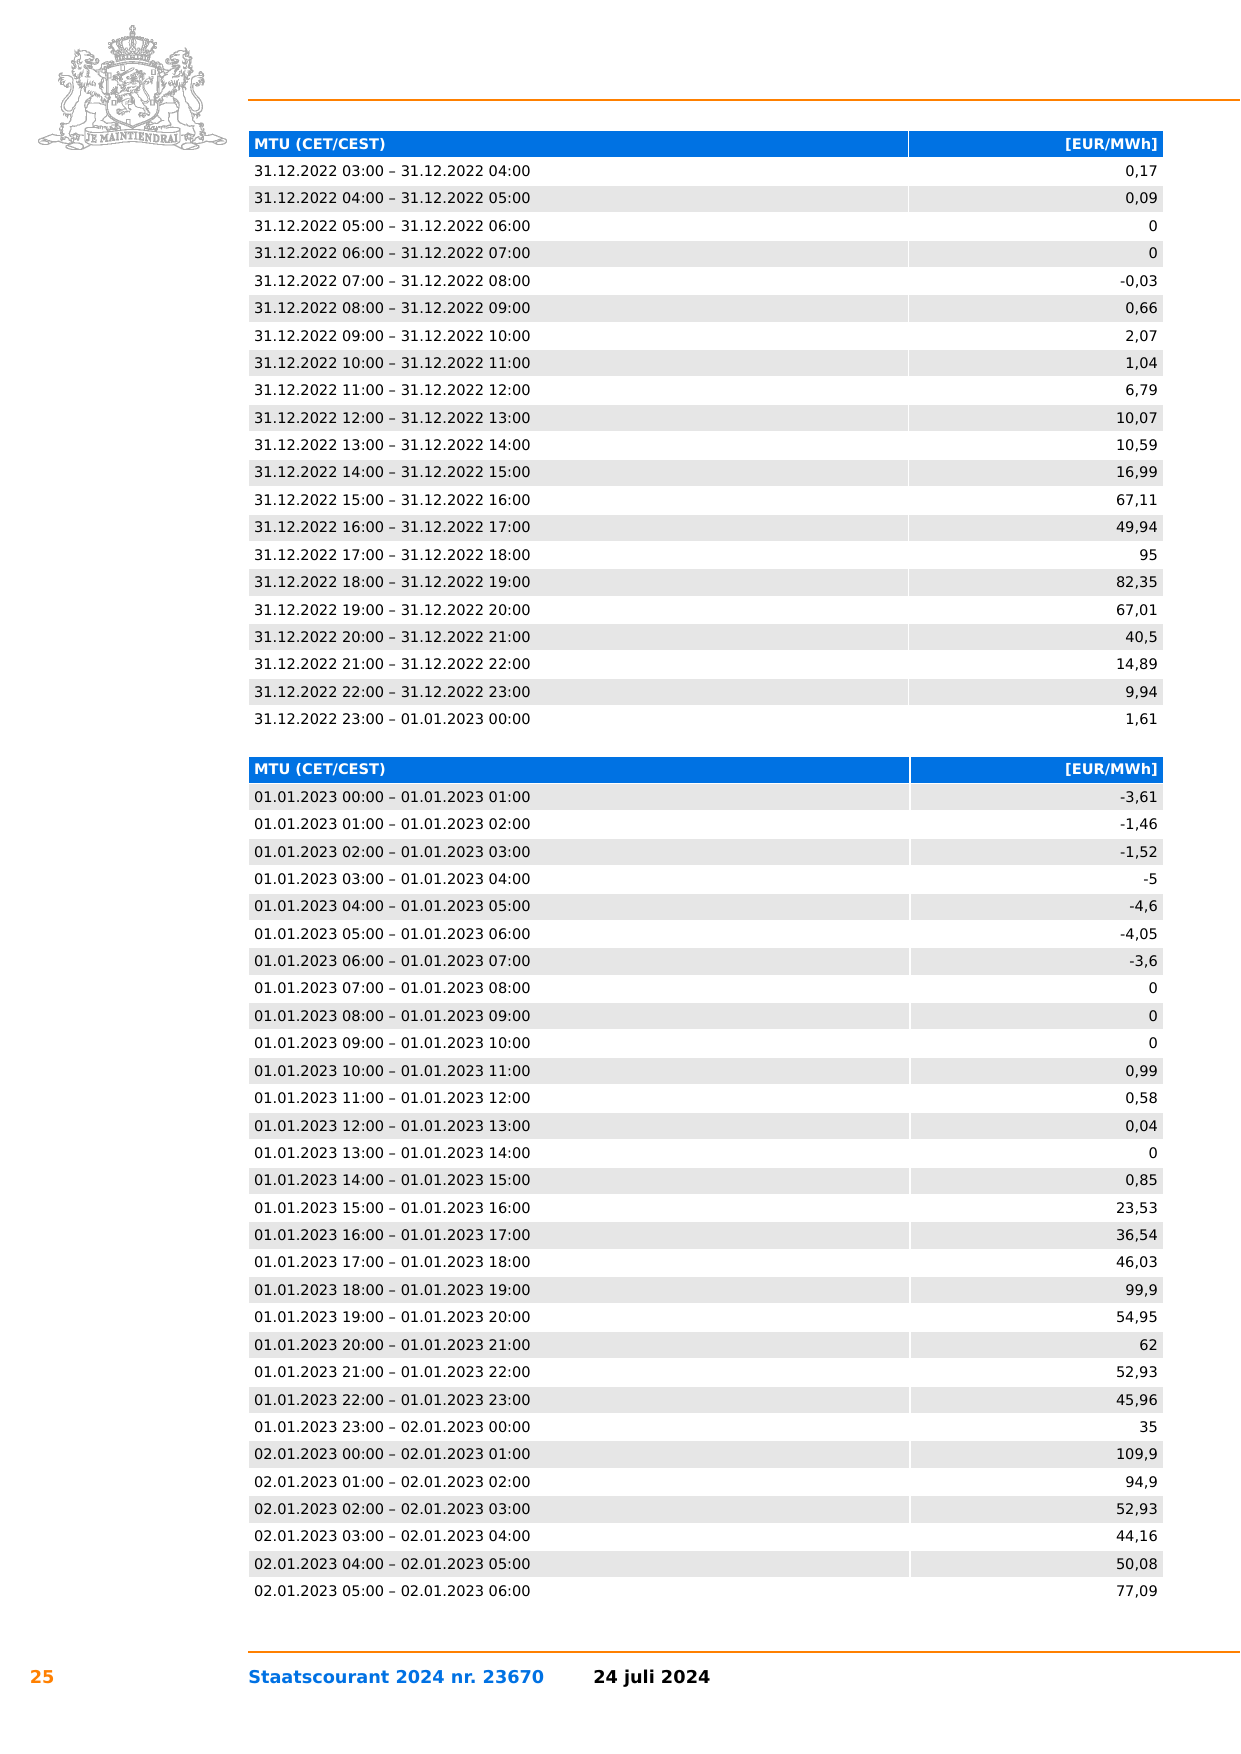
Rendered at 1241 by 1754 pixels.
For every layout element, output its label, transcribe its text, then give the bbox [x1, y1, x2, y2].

table_cell 94,9 [911, 1469, 1163, 1495]
table_cell 0,04 [911, 1113, 1163, 1139]
table_cell 1,04 [909, 350, 1163, 376]
table_cell 02.01.2023 03:00 – 02.01.2023 04:00 [249, 1524, 909, 1550]
table_cell 01.01.2023 02:00 – 01.01.2023 03:00 [249, 839, 909, 865]
table_cell 01.01.2023 14:00 – 01.01.2023 15:00 [249, 1168, 909, 1194]
table_header [EUR/MWh] [911, 757, 1163, 783]
table_cell 31.12.2022 18:00 – 31.12.2022 19:00 [249, 569, 908, 596]
table_cell -1,52 [911, 839, 1163, 865]
table_cell 23,53 [911, 1195, 1163, 1221]
table_cell 52,93 [911, 1359, 1163, 1386]
table_cell 36,54 [911, 1222, 1163, 1249]
table_cell 01.01.2023 11:00 – 01.01.2023 12:00 [249, 1085, 909, 1112]
table_cell 0,85 [911, 1168, 1163, 1194]
table_cell 50,08 [911, 1551, 1163, 1577]
table_cell 02.01.2023 05:00 – 02.01.2023 06:00 [249, 1579, 909, 1605]
table_cell 31.12.2022 03:00 – 31.12.2022 04:00 [249, 158, 908, 185]
table_cell 6,79 [909, 378, 1163, 404]
table_cell 01.01.2023 04:00 – 01.01.2023 05:00 [249, 894, 909, 920]
table_cell 95 [909, 542, 1163, 568]
table_cell 0 [911, 1003, 1163, 1029]
table_cell 10,59 [909, 432, 1163, 459]
table_cell 77,09 [911, 1579, 1163, 1605]
table_cell 0 [909, 213, 1163, 239]
table_header MTU (CET/CEST) [249, 757, 909, 783]
table_cell 1,61 [909, 706, 1163, 733]
table_cell 01.01.2023 15:00 – 01.01.2023 16:00 [249, 1195, 909, 1221]
table_cell 31.12.2022 20:00 – 31.12.2022 21:00 [249, 624, 908, 650]
table_cell 01.01.2023 20:00 – 01.01.2023 21:00 [249, 1332, 909, 1358]
table_cell 01.01.2023 21:00 – 01.01.2023 22:00 [249, 1359, 909, 1386]
table_cell 31.12.2022 10:00 – 31.12.2022 11:00 [249, 350, 908, 376]
table_cell 109,9 [911, 1441, 1163, 1468]
table_cell 46,03 [911, 1250, 1163, 1276]
picture [38, 25, 227, 150]
table_cell 0 [911, 1031, 1163, 1057]
table_cell -0,03 [909, 268, 1163, 294]
table_cell 31.12.2022 05:00 – 31.12.2022 06:00 [249, 213, 908, 239]
table_cell 67,11 [909, 487, 1163, 513]
table_cell -4,6 [911, 894, 1163, 920]
table_cell 67,01 [909, 597, 1163, 623]
table_cell -4,05 [911, 921, 1163, 947]
table_cell 02.01.2023 00:00 – 02.01.2023 01:00 [249, 1441, 909, 1468]
table_cell 02.01.2023 01:00 – 02.01.2023 02:00 [249, 1469, 909, 1495]
table_cell 31.12.2022 08:00 – 31.12.2022 09:00 [249, 295, 908, 322]
table_cell -3,6 [911, 948, 1163, 975]
table_cell 31.12.2022 14:00 – 31.12.2022 15:00 [249, 460, 908, 486]
table_cell 0,17 [909, 158, 1163, 185]
table_cell 01.01.2023 00:00 – 01.01.2023 01:00 [249, 784, 909, 810]
table_cell 01.01.2023 05:00 – 01.01.2023 06:00 [249, 921, 909, 947]
table_cell 31.12.2022 13:00 – 31.12.2022 14:00 [249, 432, 908, 459]
table_cell 0,09 [909, 186, 1163, 212]
table_cell 01.01.2023 19:00 – 01.01.2023 20:00 [249, 1305, 909, 1331]
table_cell 01.01.2023 17:00 – 01.01.2023 18:00 [249, 1250, 909, 1276]
table_cell 01.01.2023 10:00 – 01.01.2023 11:00 [249, 1058, 909, 1084]
table_cell 54,95 [911, 1305, 1163, 1331]
table_cell 02.01.2023 04:00 – 02.01.2023 05:00 [249, 1551, 909, 1577]
table_cell 31.12.2022 22:00 – 31.12.2022 23:00 [249, 679, 908, 705]
table_cell 01.01.2023 07:00 – 01.01.2023 08:00 [249, 976, 909, 1002]
table_cell 14,89 [909, 651, 1163, 678]
table_cell 01.01.2023 12:00 – 01.01.2023 13:00 [249, 1113, 909, 1139]
table_cell 31.12.2022 09:00 – 31.12.2022 10:00 [249, 323, 908, 349]
table_cell 45,96 [911, 1387, 1163, 1413]
table_cell 31.12.2022 23:00 – 01.01.2023 00:00 [249, 706, 908, 733]
table_cell 31.12.2022 19:00 – 31.12.2022 20:00 [249, 597, 908, 623]
table_cell 40,5 [909, 624, 1163, 650]
table_cell 31.12.2022 06:00 – 31.12.2022 07:00 [249, 241, 908, 267]
table_cell 02.01.2023 02:00 – 02.01.2023 03:00 [249, 1496, 909, 1523]
table_cell 35 [911, 1414, 1163, 1440]
table_cell 31.12.2022 11:00 – 31.12.2022 12:00 [249, 378, 908, 404]
table_cell 01.01.2023 03:00 – 01.01.2023 04:00 [249, 866, 909, 892]
table_cell 31.12.2022 21:00 – 31.12.2022 22:00 [249, 651, 908, 678]
table_cell 31.12.2022 07:00 – 31.12.2022 08:00 [249, 268, 908, 294]
table_cell 0 [911, 1140, 1163, 1166]
table_cell 01.01.2023 13:00 – 01.01.2023 14:00 [249, 1140, 909, 1166]
table_cell 01.01.2023 18:00 – 01.01.2023 19:00 [249, 1277, 909, 1303]
table_cell 10,07 [909, 405, 1163, 431]
table_cell 01.01.2023 08:00 – 01.01.2023 09:00 [249, 1003, 909, 1029]
table_cell 16,99 [909, 460, 1163, 486]
table_cell 52,93 [911, 1496, 1163, 1523]
table_cell 01.01.2023 23:00 – 02.01.2023 00:00 [249, 1414, 909, 1440]
table_cell 31.12.2022 15:00 – 31.12.2022 16:00 [249, 487, 908, 513]
table_cell 2,07 [909, 323, 1163, 349]
table_cell -3,61 [911, 784, 1163, 810]
table_cell 31.12.2022 12:00 – 31.12.2022 13:00 [249, 405, 908, 431]
table_cell 31.12.2022 04:00 – 31.12.2022 05:00 [249, 186, 908, 212]
table_cell 44,16 [911, 1524, 1163, 1550]
table_cell 31.12.2022 17:00 – 31.12.2022 18:00 [249, 542, 908, 568]
table_header [EUR/MWh] [909, 131, 1163, 157]
table_cell 99,9 [911, 1277, 1163, 1303]
table_cell 01.01.2023 09:00 – 01.01.2023 10:00 [249, 1031, 909, 1057]
table_cell 0,99 [911, 1058, 1163, 1084]
table_cell 0 [911, 976, 1163, 1002]
table_cell -1,46 [911, 811, 1163, 838]
table_header MTU (CET/CEST) [249, 131, 908, 157]
table_cell 0,58 [911, 1085, 1163, 1112]
table_cell 01.01.2023 01:00 – 01.01.2023 02:00 [249, 811, 909, 838]
table_cell 49,94 [909, 515, 1163, 541]
table_cell 31.12.2022 16:00 – 31.12.2022 17:00 [249, 515, 908, 541]
table_cell -5 [911, 866, 1163, 892]
table_cell 62 [911, 1332, 1163, 1358]
table_cell 9,94 [909, 679, 1163, 705]
table_cell 01.01.2023 22:00 – 01.01.2023 23:00 [249, 1387, 909, 1413]
table_cell 0,66 [909, 295, 1163, 322]
table_cell 01.01.2023 06:00 – 01.01.2023 07:00 [249, 948, 909, 975]
table_cell 0 [909, 241, 1163, 267]
table_cell 01.01.2023 16:00 – 01.01.2023 17:00 [249, 1222, 909, 1249]
table_cell 82,35 [909, 569, 1163, 596]
